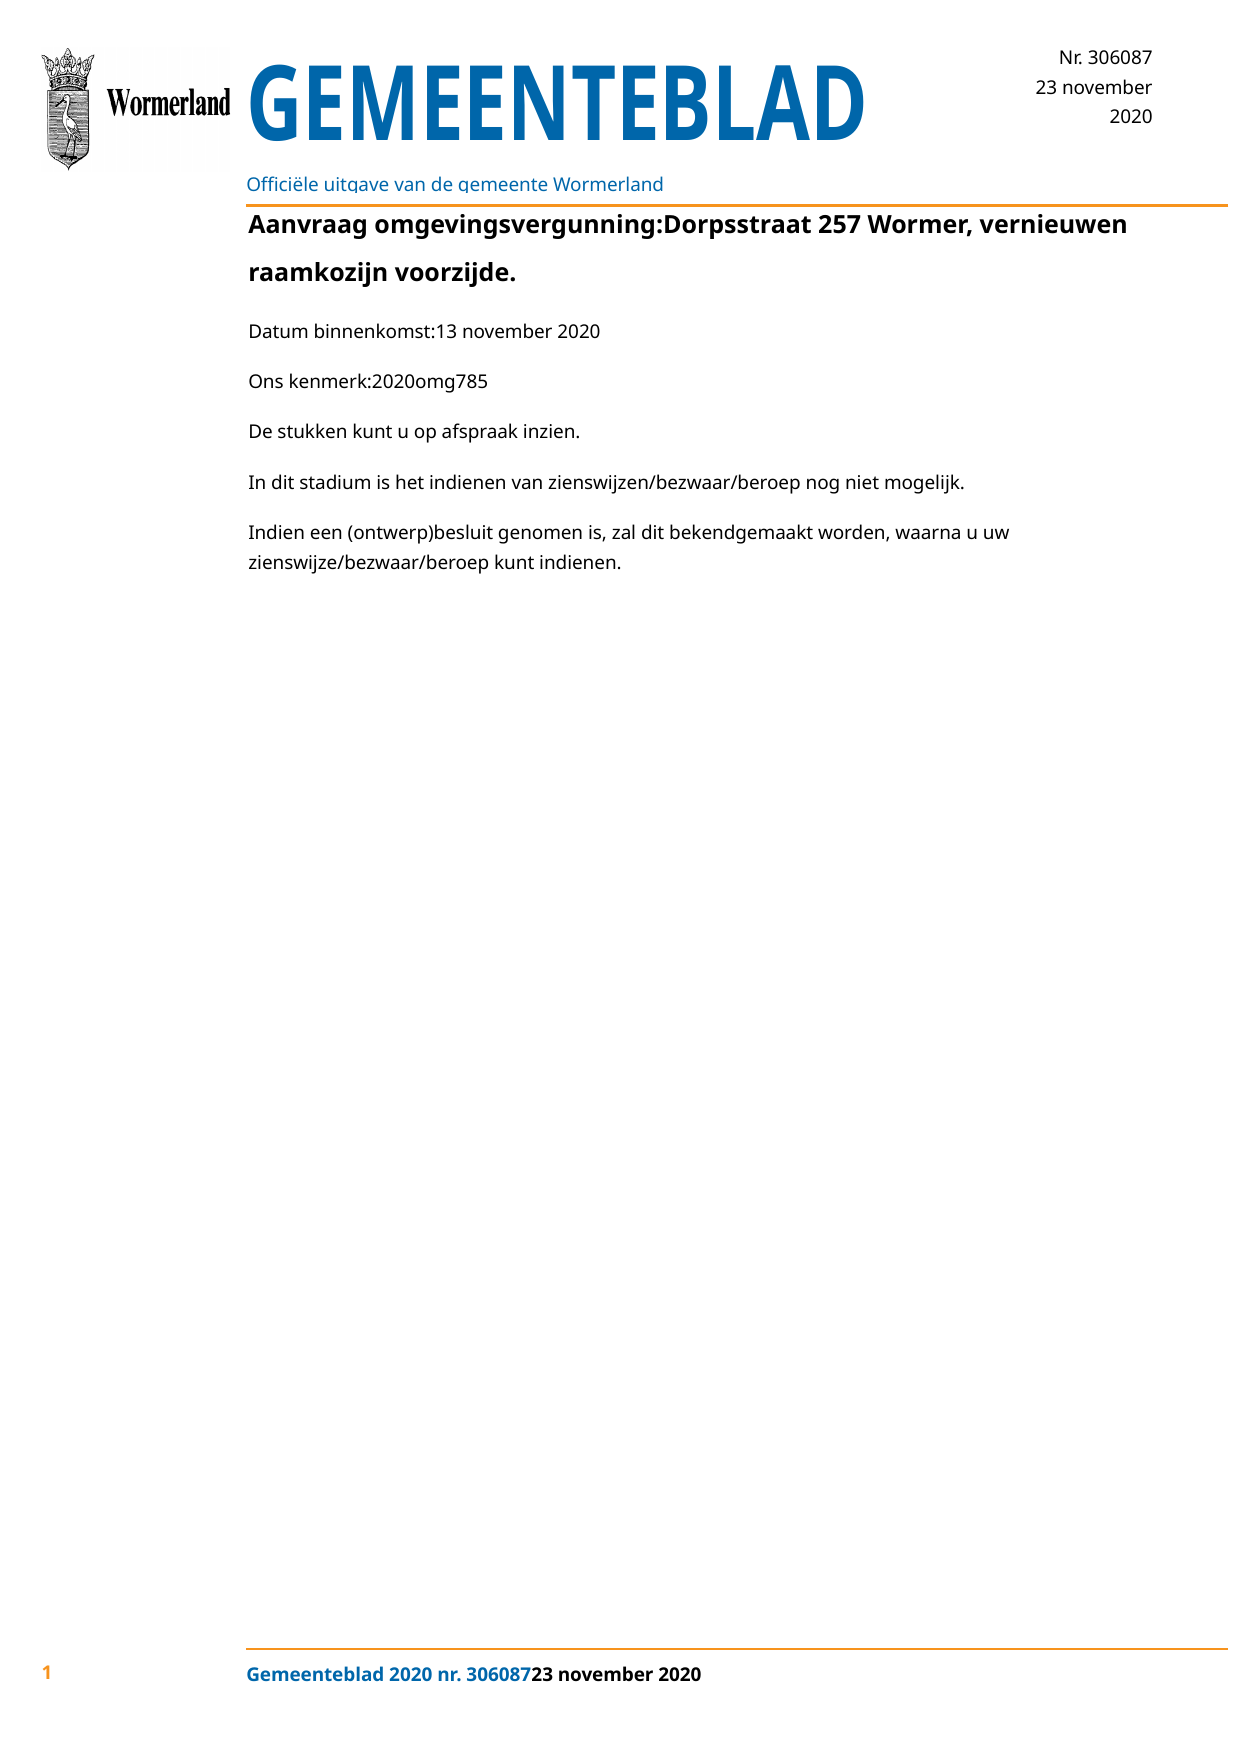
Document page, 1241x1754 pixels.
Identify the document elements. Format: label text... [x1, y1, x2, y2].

text In dit stadium is het indienen van zienswijzen/bezwaar/beroep nog niet mogelijk. [248, 469, 1152, 495]
text Datum binnenkomst:13 november 2020 [248, 318, 1152, 344]
text Indien een (ontwerp)besluit genomen is, zal dit bekendgemaakt worden, waarna u uw zienswijze/bezwaar/beroep kunt indienen. [248, 519, 1152, 575]
text De stukken kunt u op afspraak inzien. [248, 419, 1152, 444]
text Ons kenmerk:2020omg785 [248, 368, 1152, 394]
picture [41, 47, 231, 172]
text Aanvraag omgevingsvergunning:Dorpsstraat 257 Wormer, vernieuwen raamkozijn voorzijde. [248, 207, 1152, 288]
